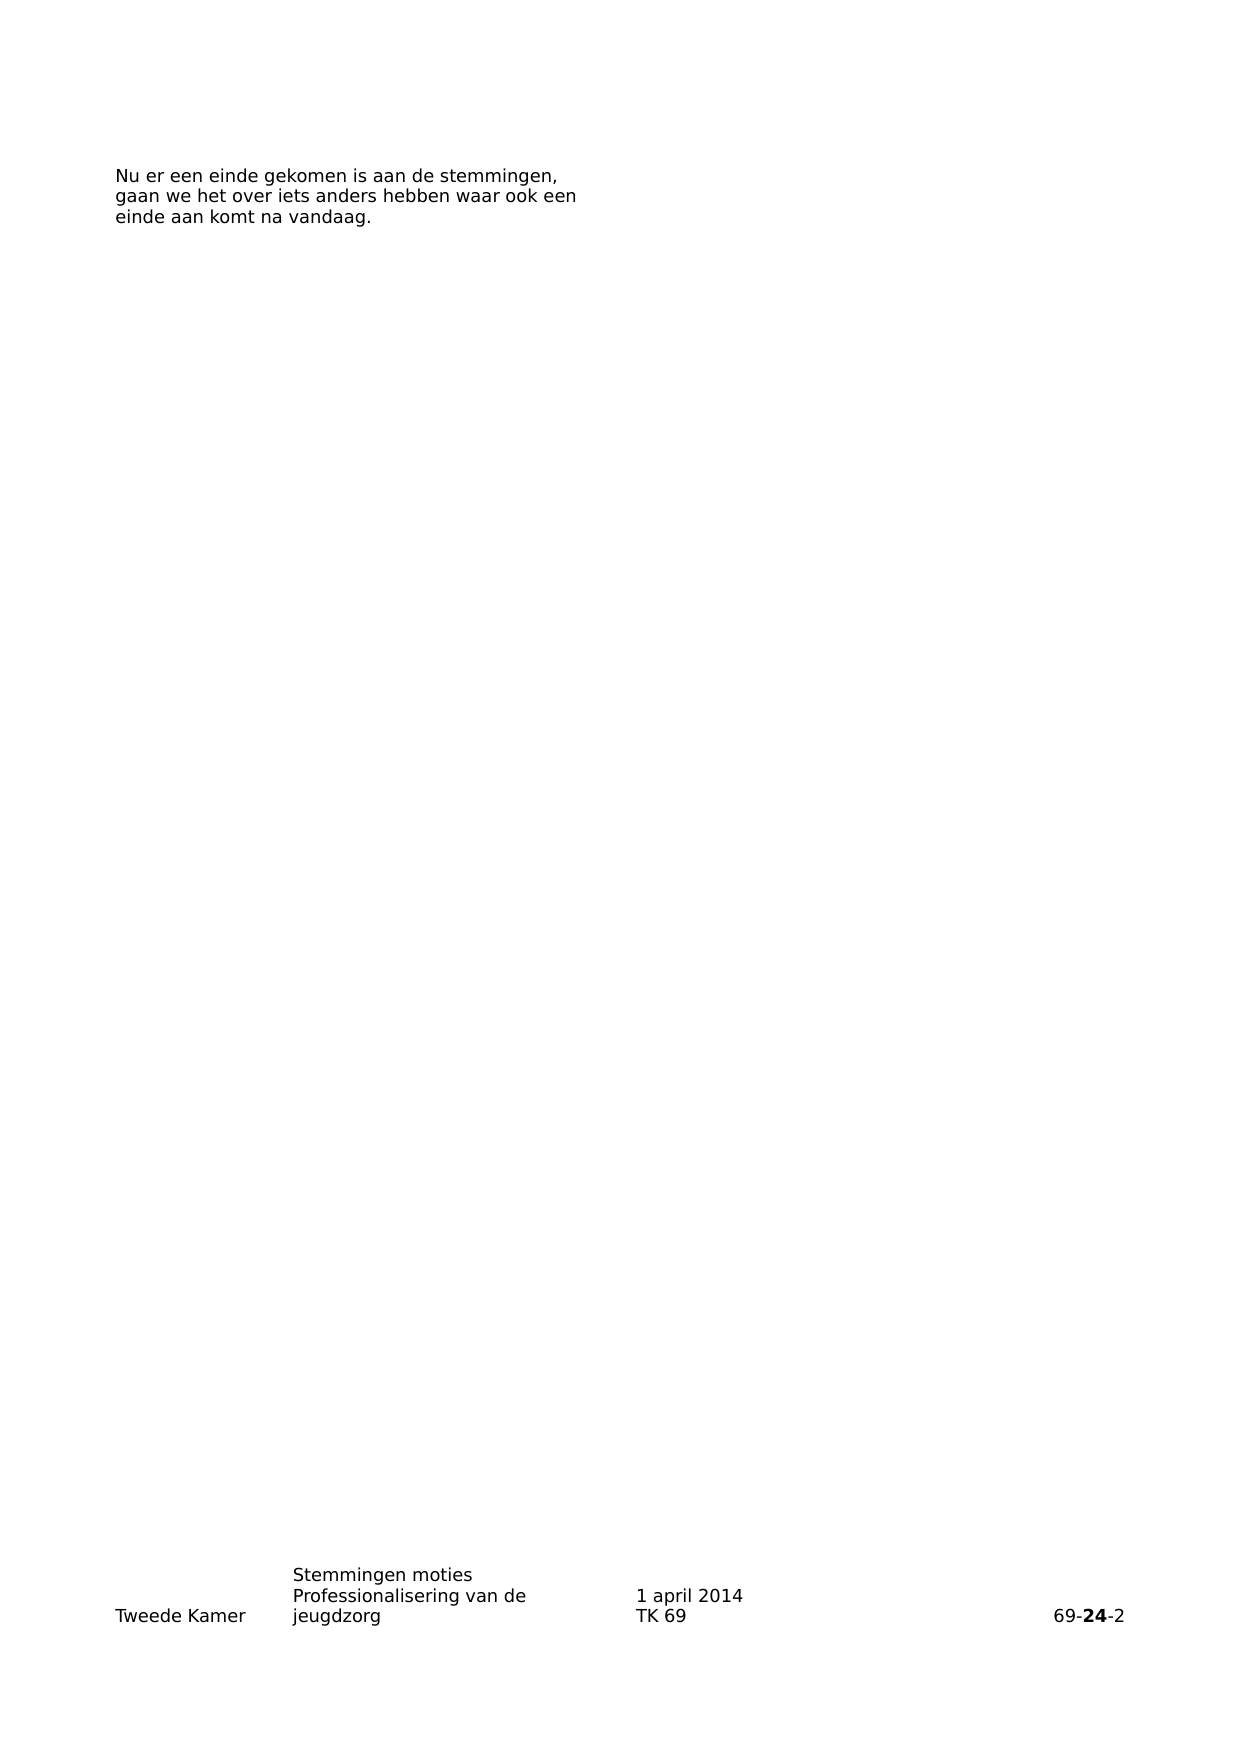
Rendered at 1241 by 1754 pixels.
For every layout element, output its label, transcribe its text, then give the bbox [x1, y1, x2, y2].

text Nu er een einde gekomen is aan de stemmingen, gaan we het over iets anders hebben waar ook een einde aan komt na vandaag. [115, 165, 605, 228]
